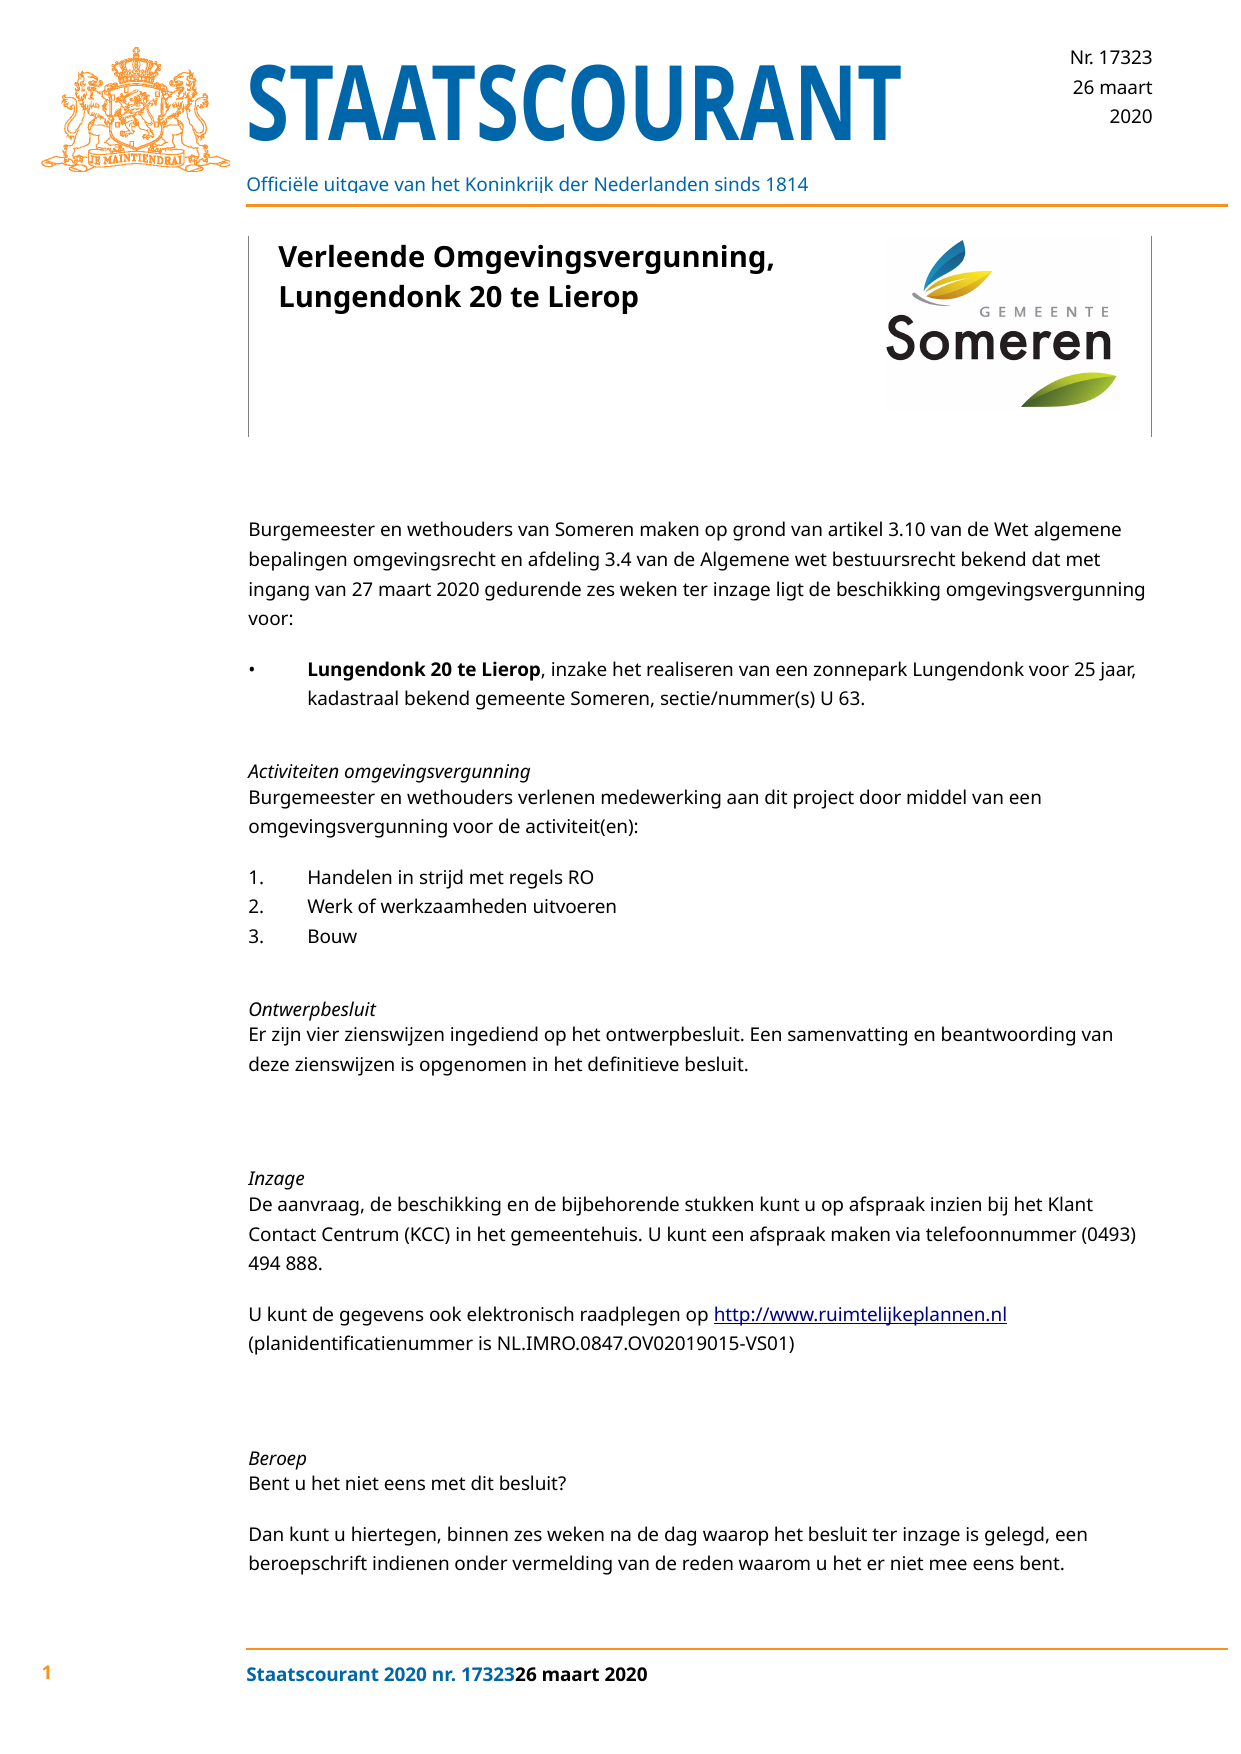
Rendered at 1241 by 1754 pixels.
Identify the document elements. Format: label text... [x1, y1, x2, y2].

text Bent u het niet eens met dit besluit? [248, 1470, 1152, 1496]
text U kunt de gegevens ook elektronisch raadplegen op http://www.ruimtelijkeplannen.nl (planidentificatienummer is NL.IMRO.0847.OV02019015-VS01) [248, 1301, 1152, 1356]
picture [882, 236, 1119, 411]
list Lungendonk 20 te Lierop, inzake het realiseren van een zonnepark Lungendonk voor 25 jaar, kadastraal bekend gemeente Someren, sectie/nummer(s) U 63. [248, 656, 1152, 711]
text Inzage [248, 1165, 1152, 1191]
text Burgemeester en wethouders verlenen medewerking aan dit project door middel van een omgevingsvergunning voor de activiteit(en): [248, 784, 1152, 839]
list Handelen in strijd met regels RO [248, 864, 1152, 889]
picture [41, 47, 231, 172]
text Ontwerpbesluit [248, 996, 1152, 1021]
text Burgemeester en wethouders van Someren maken op grond van artikel 3.10 van de Wet algemene bepalingen omgevingsrecht en afdeling 3.4 van de Algemene wet bestuursrecht bekend dat met ingang van 27 maart 2020 gedurende zes weken ter inzage ligt de beschikking omgevingsvergunning voor: [248, 517, 1152, 631]
text Beroep [248, 1445, 1152, 1470]
table_header [850, 236, 1151, 437]
table_header Verleende Omgevingsvergunning, Lungendonk 20 te Lierop [249, 236, 850, 437]
text Dan kunt u hiertegen, binnen zes weken na de dag waarop het besluit ter inzage is gelegd, een beroepschrift indienen onder vermelding van de reden waarom u het er niet mee eens bent. [248, 1521, 1152, 1576]
list Werk of werkzaamheden uitvoeren [248, 893, 1152, 919]
list Bouw [248, 923, 1152, 949]
text Er zijn vier zienswijzen ingediend op het ontwerpbesluit. Een samenvatting en beantwoording van deze zienswijzen is opgenomen in het definitieve besluit. [248, 1021, 1152, 1077]
text Activiteiten omgevingsvergunning [248, 758, 1152, 784]
text De aanvraag, de beschikking en de bijbehorende stukken kunt u op afspraak inzien bij het Klant Contact Centrum (KCC) in het gemeentehuis. U kunt een afspraak maken via telefoonnummer (0493) 494 888. [248, 1191, 1152, 1276]
